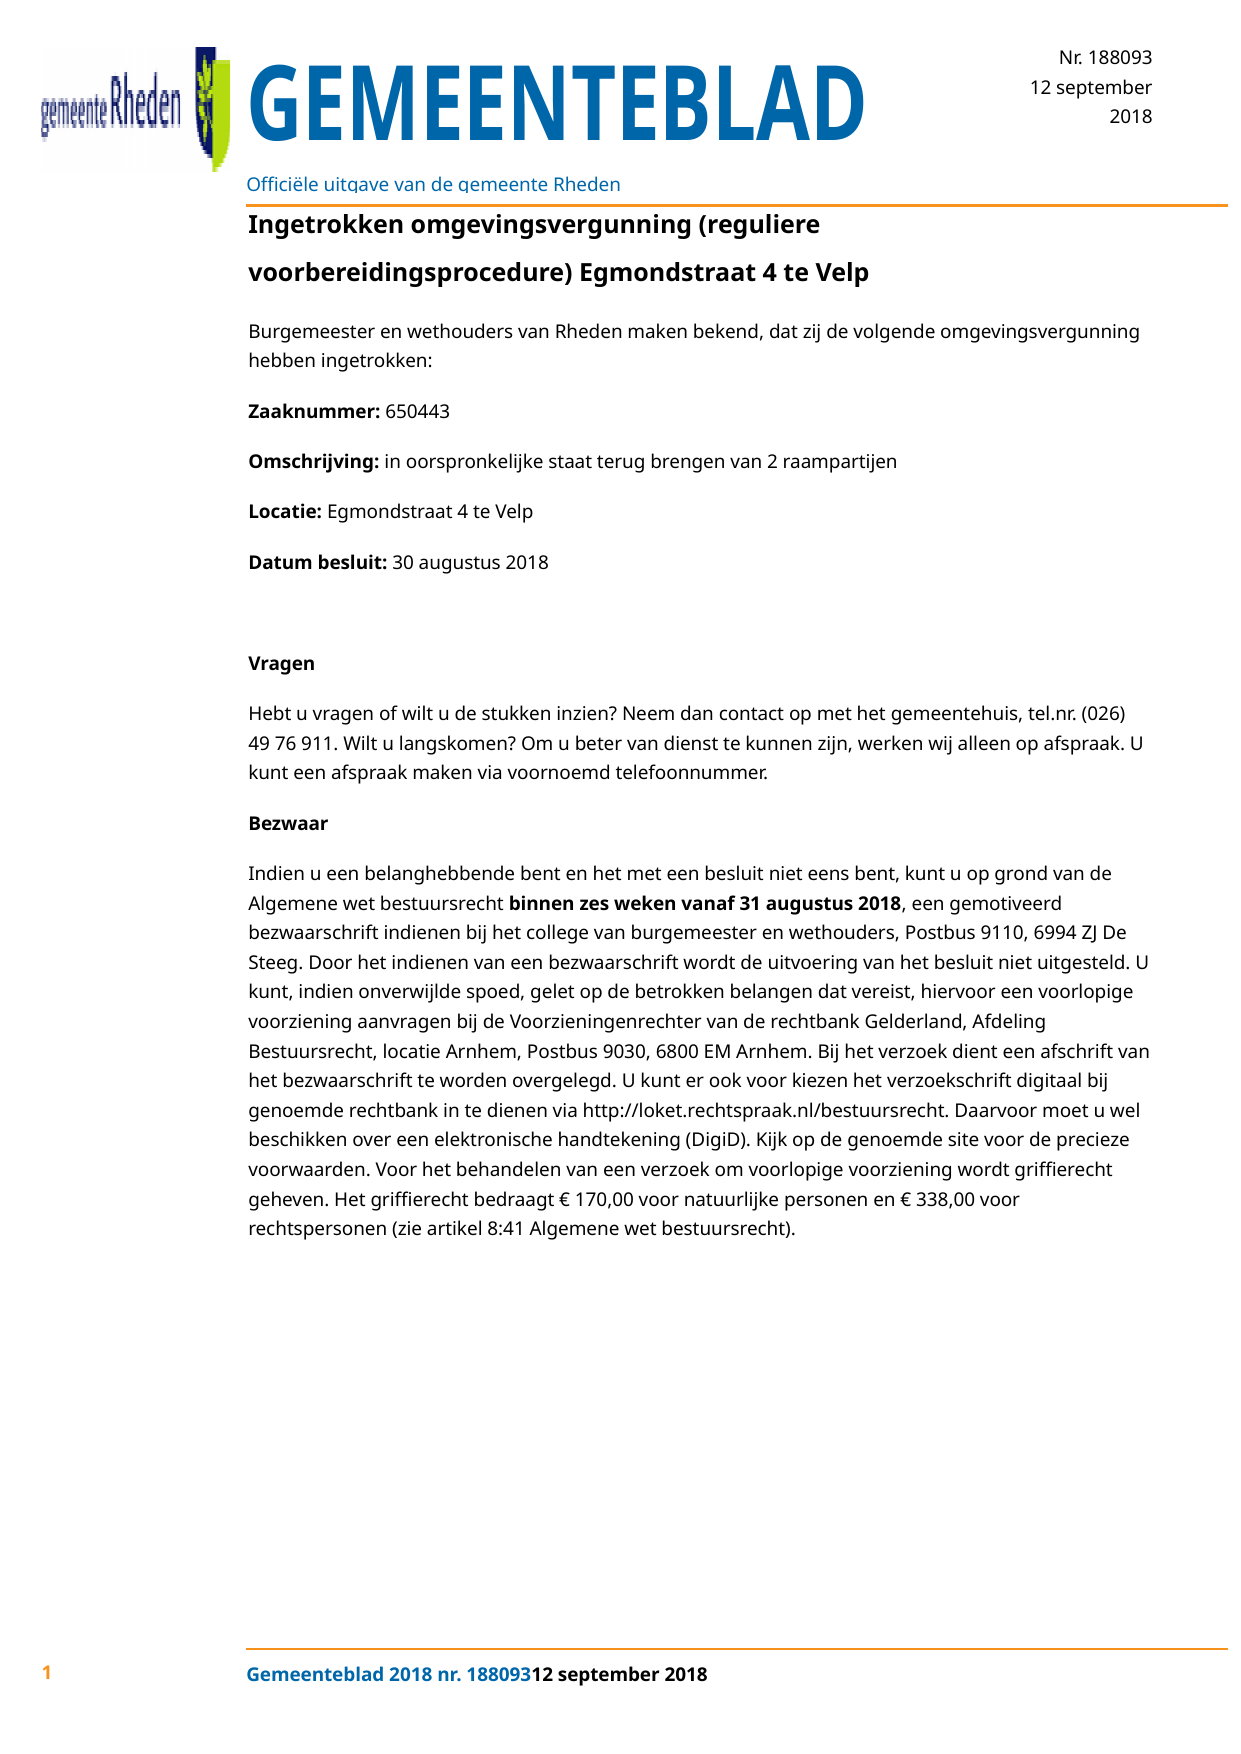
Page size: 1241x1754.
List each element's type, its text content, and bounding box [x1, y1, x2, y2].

text Locatie: Egmondstraat 4 te Velp [248, 499, 1152, 524]
text Burgemeester en wethouders van Rheden maken bekend, dat zij de volgende omgevingsvergunning hebben ingetrokken: [248, 318, 1152, 373]
text Hebt u vragen of wilt u de stukken inzien? Neem dan contact op met het gemeentehuis, tel.nr. (026) 49 76 911. Wilt u langskomen? Om u beter van dienst te kunnen zijn, werken wij alleen op afspraak. U kunt een afspraak maken via voornoemd telefoonnummer. [248, 700, 1152, 785]
picture [41, 47, 231, 172]
text Indien u een belanghebbende bent en het met een besluit niet eens bent, kunt u op grond van de Algemene wet bestuursrecht binnen zes weken vanaf 31 augustus 2018, een gemotiveerd bezwaarschrift indienen bij het college van burgemeester en wethouders, Postbus 9110, 6994 ZJ De Steeg. Door het indienen van een bezwaarschrift wordt de uitvoering van het besluit niet uitgesteld. U kunt, indien onverwijlde spoed, gelet op de betrokken belangen dat vereist, hiervoor een voorlopige voorziening aanvragen bij de Voorzieningenrechter van de rechtbank Gelderland, Afdeling Bestuursrecht, locatie Arnhem, Postbus 9030, 6800 EM Arnhem. Bij het verzoek dient een afschrift van het bezwaarschrift te worden overgelegd. U kunt er ook voor kiezen het verzoekschrift digitaal bij genoemde rechtbank in te dienen via http://loket.rechtspraak.nl/bestuursrecht. Daarvoor moet u wel beschikken over een elektronische handtekening (DigiD). Kijk op de genoemde site voor de precieze voorwaarden. Voor het behandelen van een verzoek om voorlopige voorziening wordt griffierecht geheven. Het griffierecht bedraagt € 170,00 voor natuurlijke personen en € 338,00 voor rechtspersonen (zie artikel 8:41 Algemene wet bestuursrecht). [248, 860, 1152, 1241]
text Ingetrokken omgevingsvergunning (reguliere voorbereidingsprocedure) Egmondstraat 4 te Velp [248, 207, 1152, 288]
text Omschrijving: in oorspronkelijke staat terug brengen van 2 raampartijen [248, 448, 1152, 474]
text Zaaknummer: 650443 [248, 398, 1152, 424]
text Bezwaar [248, 810, 1152, 836]
text Datum besluit: 30 augustus 2018 [248, 549, 1152, 575]
text Vragen [248, 650, 1152, 676]
